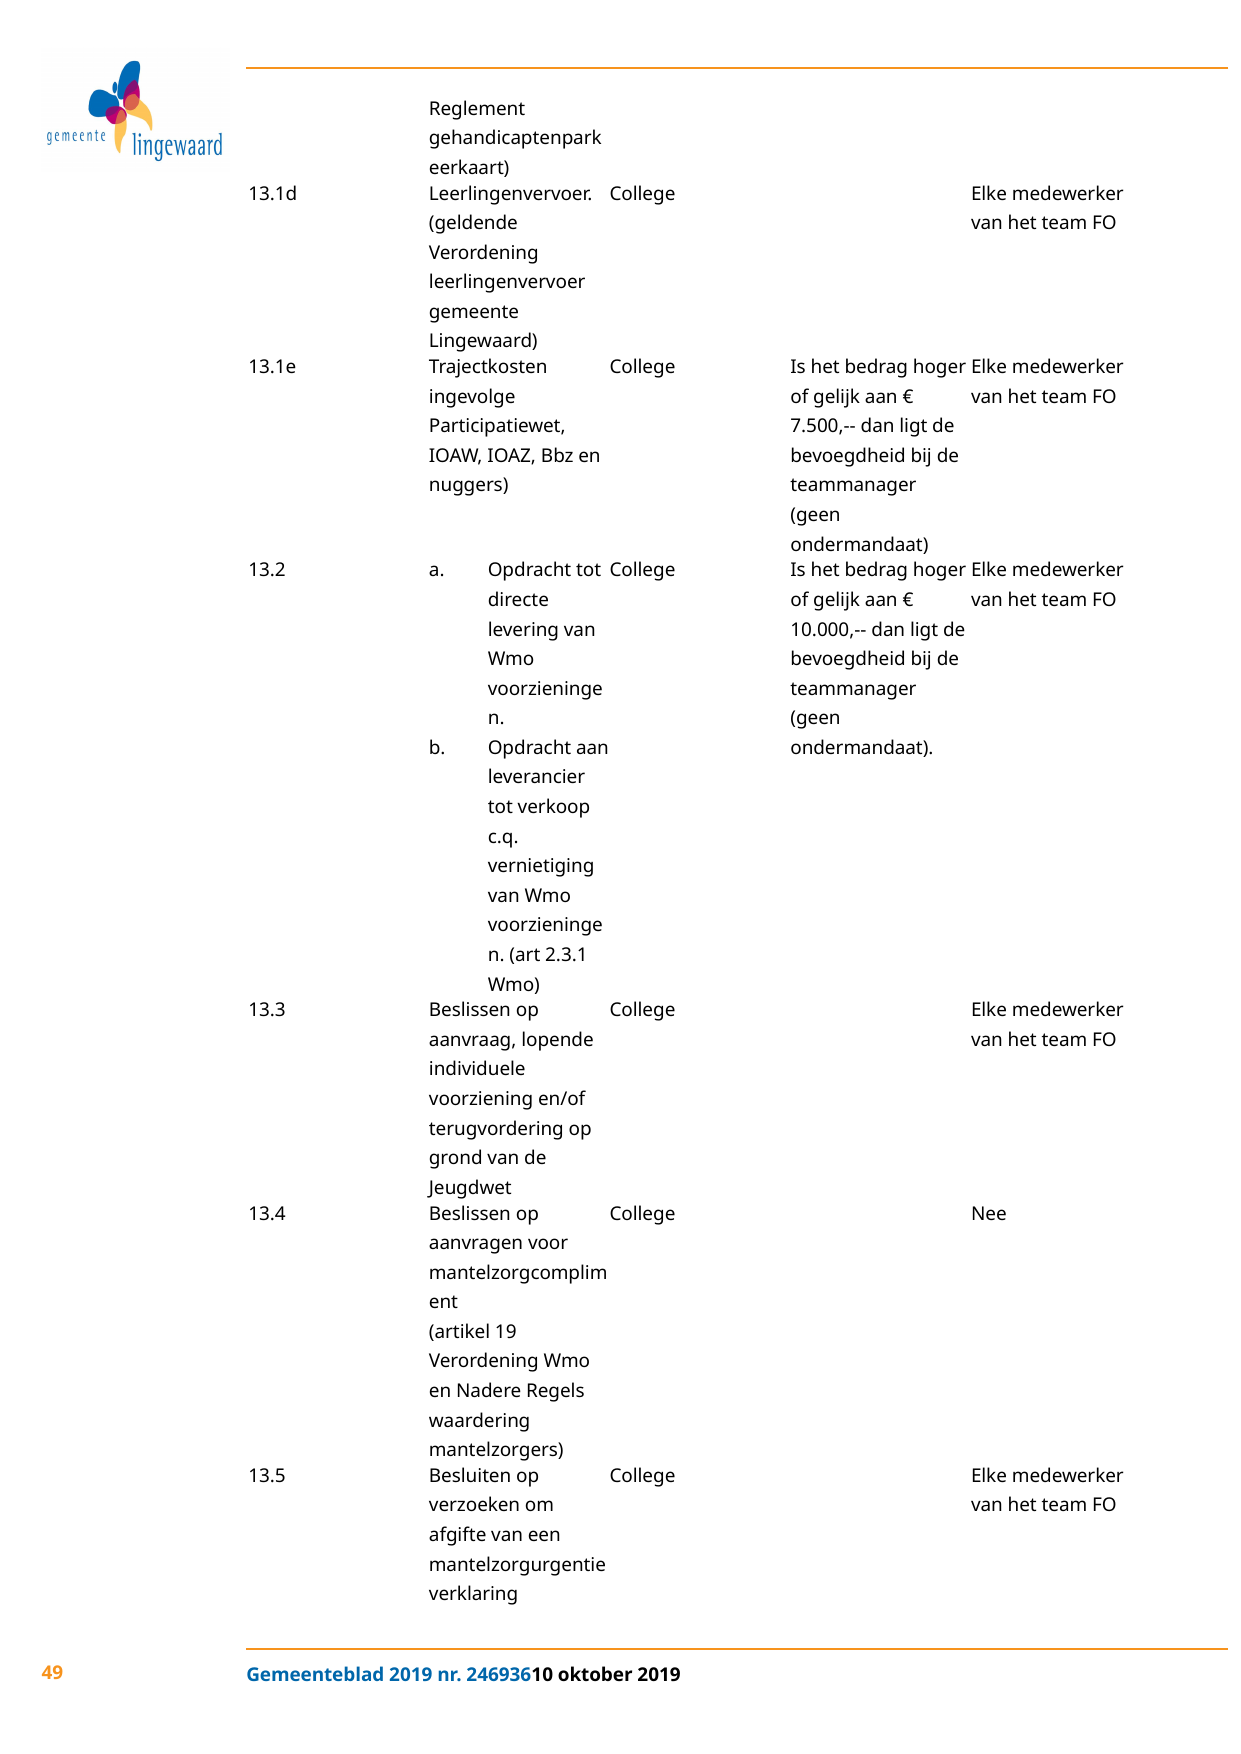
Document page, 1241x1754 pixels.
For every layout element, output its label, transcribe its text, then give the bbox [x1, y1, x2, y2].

table_cell [790, 1462, 971, 1606]
table_cell [971, 95, 1152, 180]
table_cell [790, 180, 971, 353]
table_cell 13.2 [248, 557, 429, 996]
table_cell Trajectkosten ingevolge Participatiewet, IOAW, IOAZ, Bbz en nuggers) [429, 353, 609, 557]
table_cell Elke medewerker van het team FO [971, 557, 1152, 996]
table_cell [790, 95, 971, 180]
table_cell 13.5 [248, 1462, 429, 1606]
table_cell Elke medewerker van het team FO [971, 1462, 1152, 1606]
table_cell [790, 1200, 971, 1462]
table_cell Nee [971, 1200, 1152, 1462]
table_cell College [609, 557, 790, 996]
table_cell 13.4 [248, 1200, 429, 1462]
table_cell College [609, 180, 790, 353]
table_cell Beslissen op aanvragen voor mantelzorgcompliment (artikel 19 Verordening Wmo en Nadere Regels waardering mantelzorgers) [429, 1200, 609, 1462]
table_cell Is het bedrag hoger of gelijk aan € 7.500,-- dan ligt de bevoegdheid bij de teammanager (geen ondermandaat) [790, 353, 971, 557]
table_cell College [609, 353, 790, 557]
table_cell Besluiten op verzoeken om afgifte van een mantelzorgurgentieverklaring [429, 1462, 609, 1606]
table_cell College [609, 1462, 790, 1606]
table_cell College [609, 1200, 790, 1462]
table_cell College [609, 996, 790, 1200]
table_cell [248, 95, 429, 180]
table_cell Opdracht tot directe levering van Wmo voorzieningen. Opdracht aan leverancier tot verkoop c.q. vernietiging van Wmo voorzieningen. (art 2.3.1 Wmo) [429, 557, 609, 996]
table_cell [790, 996, 971, 1200]
table_cell Elke medewerker van het team FO [971, 996, 1152, 1200]
table_cell [609, 95, 790, 180]
table_cell 13.1e [248, 353, 429, 557]
table_cell Is het bedrag hoger of gelijk aan € 10.000,-- dan ligt de bevoegdheid bij de teammanager (geen ondermandaat). [790, 557, 971, 996]
table_cell 13.1d [248, 180, 429, 353]
picture [41, 47, 231, 172]
table_cell Reglement gehandicaptenparkeerkaart) [429, 95, 609, 180]
table_cell Leerlingenvervoer. (geldende Verordening leerlingenvervoer gemeente Lingewaard) [429, 180, 609, 353]
table_cell Elke medewerker van het team FO [971, 353, 1152, 557]
table_cell Elke medewerker van het team FO [971, 180, 1152, 353]
table_cell Beslissen op aanvraag, lopende individuele voorziening en/of terugvordering op grond van de Jeugdwet [429, 996, 609, 1200]
table_cell 13.3 [248, 996, 429, 1200]
